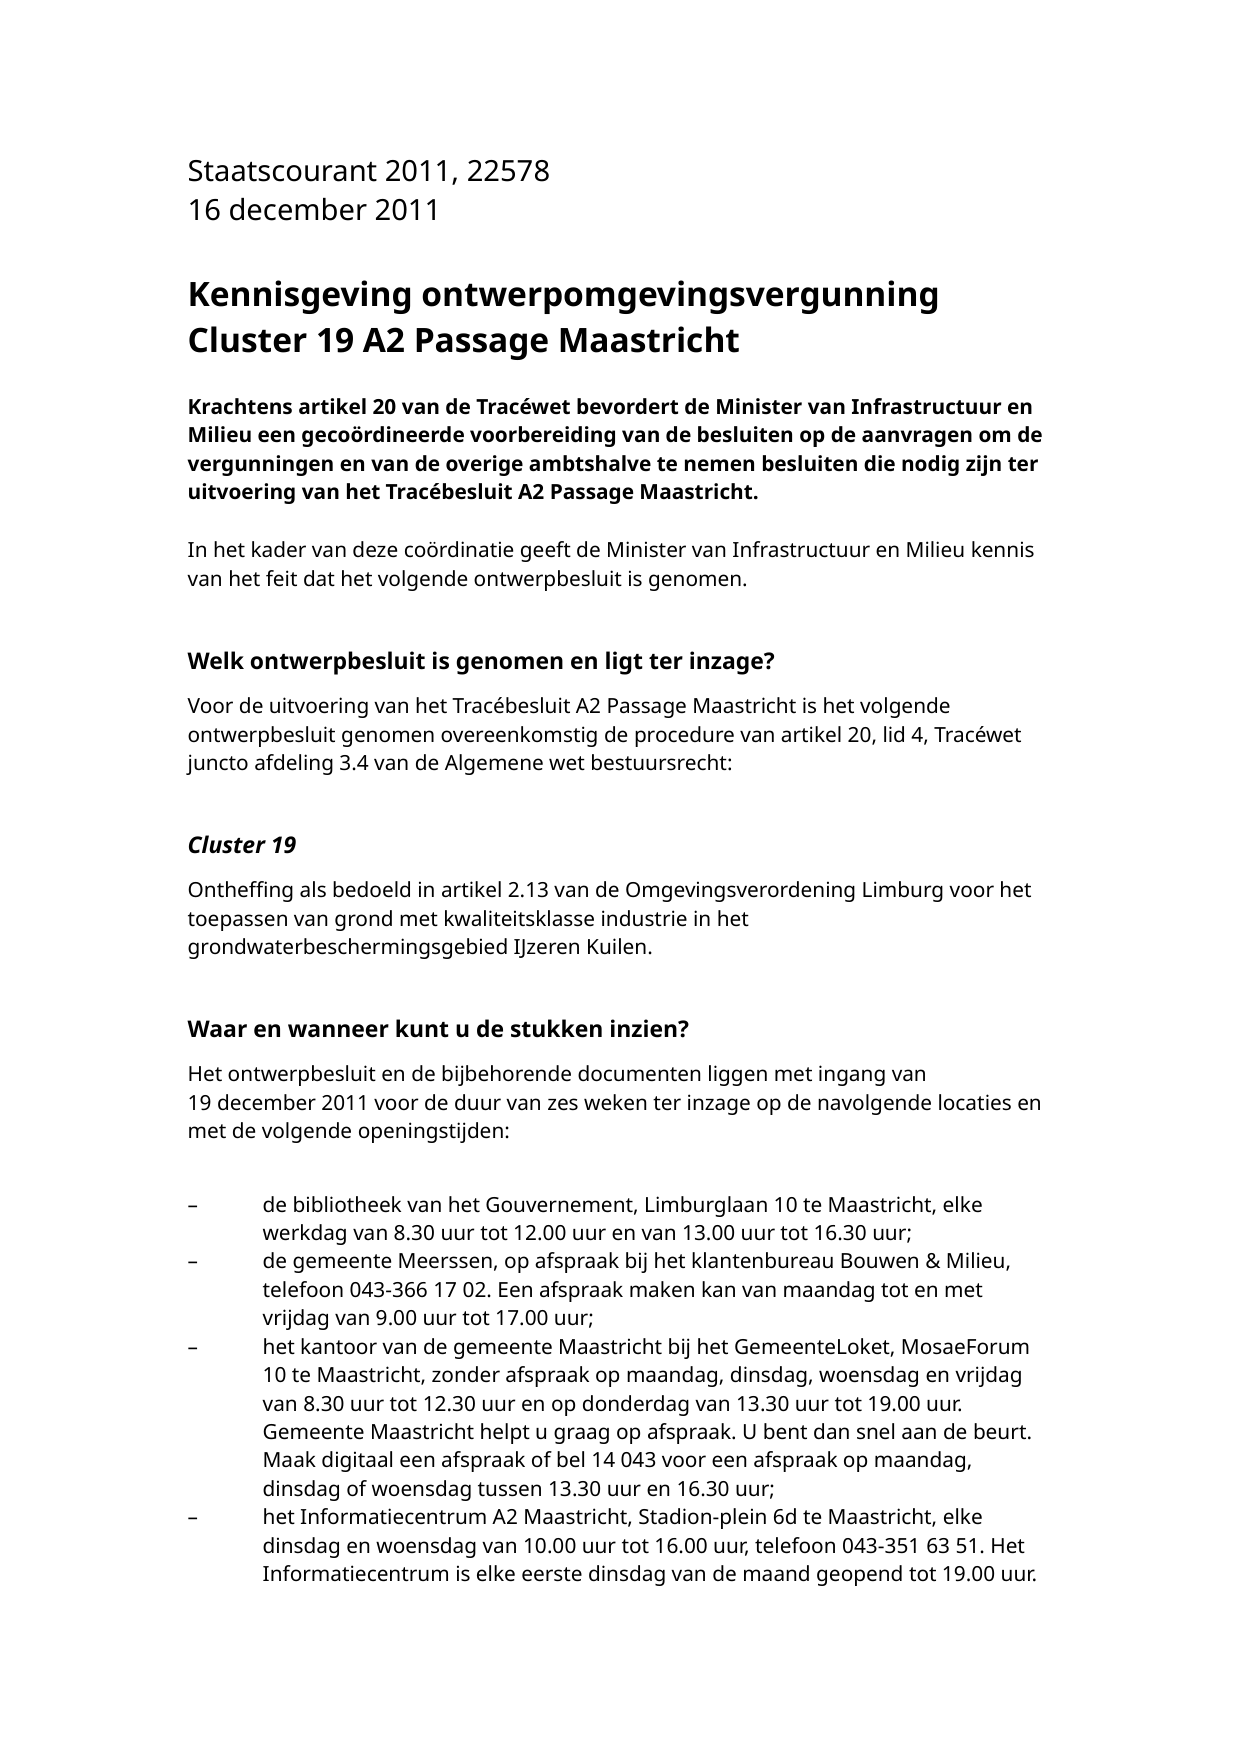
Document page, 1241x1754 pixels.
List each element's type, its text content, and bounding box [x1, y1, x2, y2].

text In het kader van deze coördinatie geeft de Minister van Infrastructuur en Milieu kennis van het feit dat het volgende ontwerpbesluit is genomen. [187, 536, 1053, 592]
text Staatscourant 2011, 22578 [187, 150, 1053, 190]
text Het ontwerpbesluit en de bijbehorende documenten liggen met ingang van 19 december 2011 voor de duur van zes weken ter inzage op de navolgende locaties en met de volgende openingstijden: [187, 1059, 1053, 1145]
text Krachtens artikel 20 van de Tracéwet bevordert de Minister van Infrastructuur en Milieu een gecoördineerde voorbereiding van de besluiten op de aanvragen om de vergunningen en van de overige ambtshalve te nemen besluiten die nodig zijn ter uitvoering van het Tracébesluit A2 Passage Maastricht. [187, 392, 1053, 506]
subtitle Kennisgeving ontwerpomgevingsvergunning Cluster 19 A2 Passage Maastricht [187, 271, 1053, 362]
text 16 december 2011 [187, 190, 1053, 229]
list de bibliotheek van het Gouvernement, Limburglaan 10 te Maastricht, elke werkdag van 8.30 uur tot 12.00 uur en van 13.00 uur tot 16.30 uur; [187, 1190, 1053, 1247]
subtitle Welk ontwerpbesluit is genomen en ligt ter inzage? [187, 645, 1053, 676]
list de gemeente Meerssen, op afspraak bij het klantenbureau Bouwen & Milieu, telefoon 043-366 17 02. Een afspraak maken kan van maandag tot en met vrijdag van 9.00 uur tot 17.00 uur; [187, 1247, 1053, 1332]
subtitle Waar en wanneer kunt u de stukken inzien? [187, 1013, 1053, 1044]
text Ontheffing als bedoeld in artikel 2.13 van de Omgevingsverordening Limburg voor het toepassen van grond met kwaliteitsklasse industrie in het grondwaterbeschermingsgebied IJzeren Kuilen. [187, 875, 1053, 961]
list het Informatiecentrum A2 Maastricht, Stadion-plein 6d te Maastricht, elke dinsdag en woensdag van 10.00 uur tot 16.00 uur, telefoon 043-351 63 51. Het Informatiecentrum is elke eerste dinsdag van de maand geopend tot 19.00 uur. [187, 1502, 1053, 1588]
subtitle Cluster 19 [187, 829, 1053, 860]
list het kantoor van de gemeente Maastricht bij het GemeenteLoket, MosaeForum 10 te Maastricht, zonder afspraak op maandag, dinsdag, woensdag en vrijdag van 8.30 uur tot 12.30 uur en op donderdag van 13.30 uur tot 19.00 uur. Gemeente Maastricht helpt u graag op afspraak. U bent dan snel aan de beurt. Maak digitaal een afspraak of bel 14 043 voor een afspraak op maandag, dinsdag of woensdag tussen 13.30 uur en 16.30 uur; [187, 1332, 1053, 1502]
text Voor de uitvoering van het Tracébesluit A2 Passage Maastricht is het volgende ontwerpbesluit genomen overeenkomstig de procedure van artikel 20, lid 4, Tracéwet juncto afdeling 3.4 van de Algemene wet bestuursrecht: [187, 691, 1053, 777]
